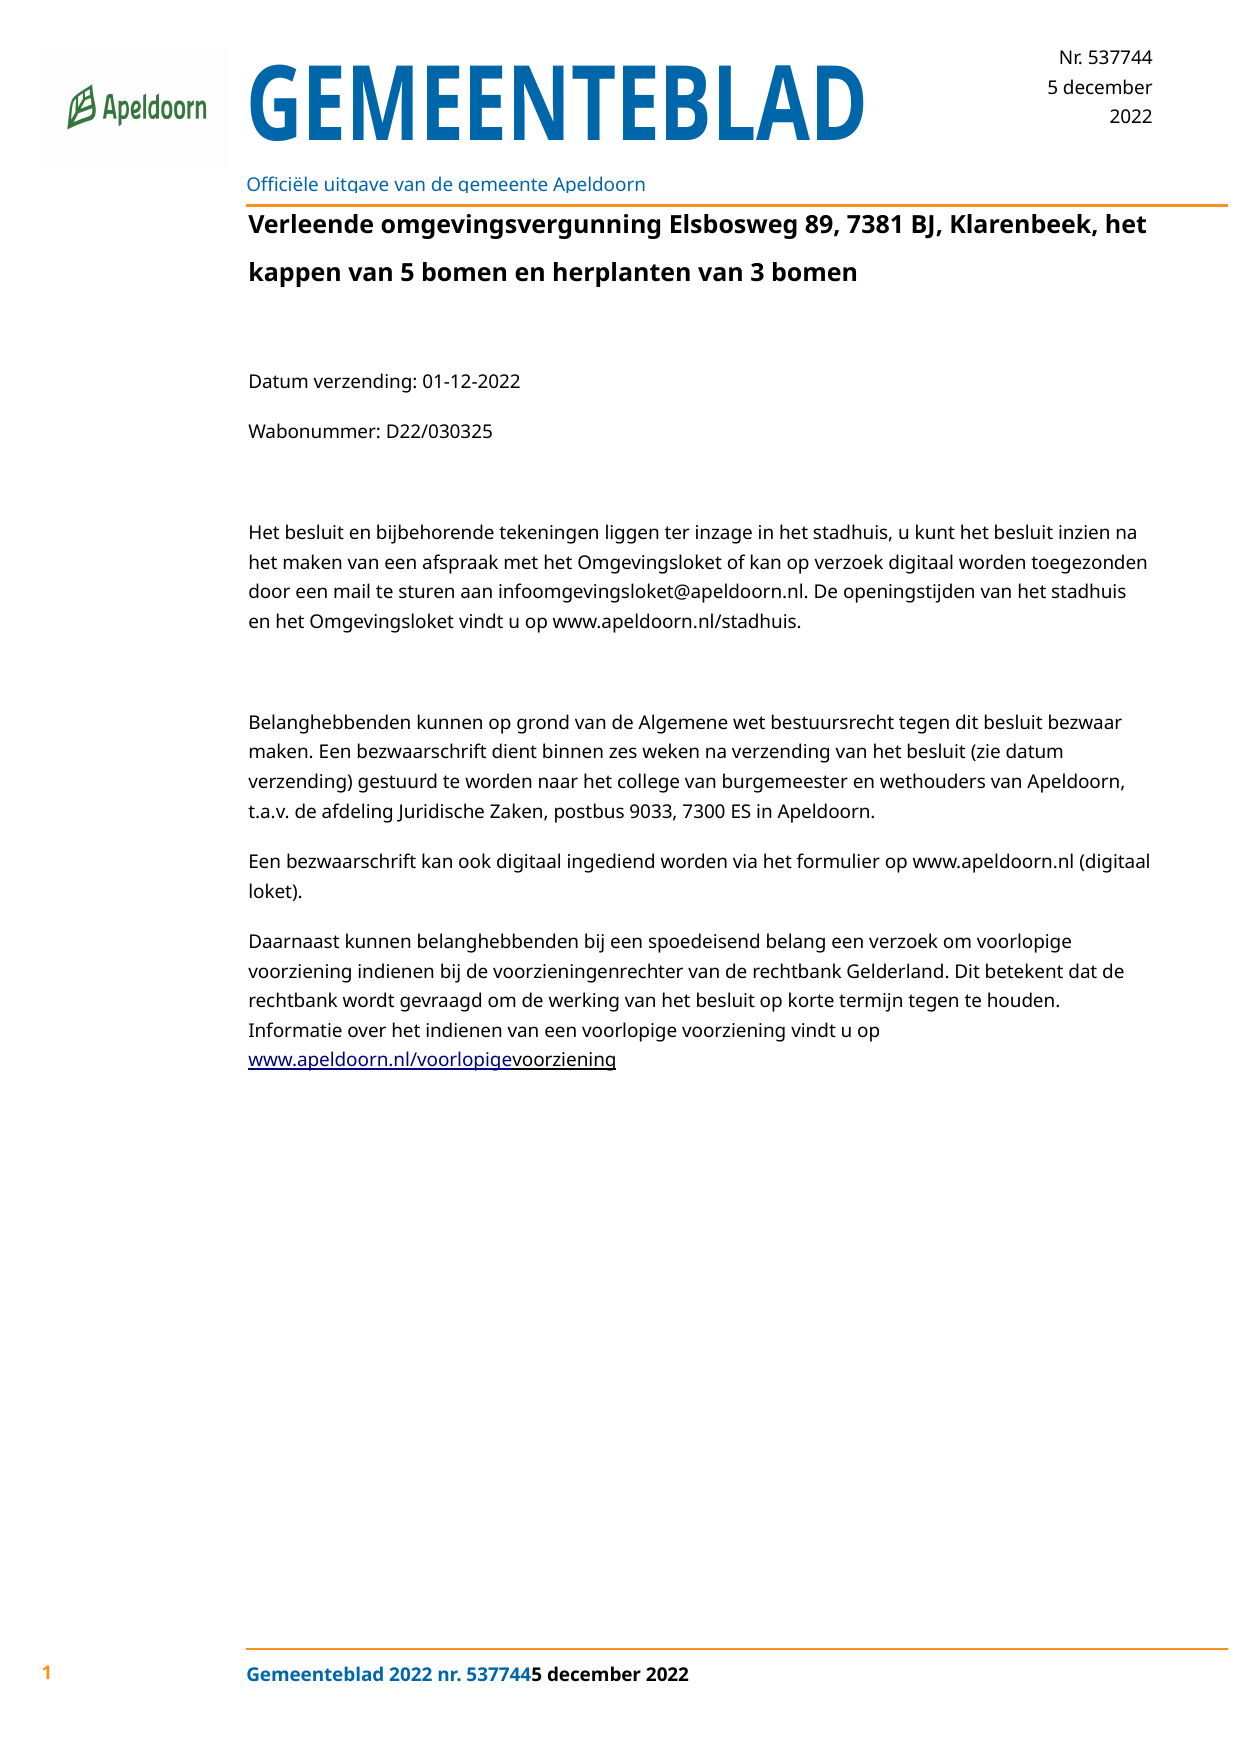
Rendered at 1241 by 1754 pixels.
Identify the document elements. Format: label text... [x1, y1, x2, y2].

text Wabonummer: D22/030325 [248, 419, 1152, 444]
picture [41, 47, 231, 172]
text Een bezwaarschrift kan ook digitaal ingediend worden via het formulier op www.apeldoorn.nl (digitaal loket). [248, 848, 1152, 904]
text Belanghebbenden kunnen op grond van de Algemene wet bestuursrecht tegen dit besluit bezwaar maken. Een bezwaarschrift dient binnen zes weken na verzending van het besluit (zie datum verzending) gestuurd te worden naar het college van burgemeester en wethouders van Apeldoorn, t.a.v. de afdeling Juridische Zaken, postbus 9033, 7300 ES in Apeldoorn. [248, 709, 1152, 824]
text Daarnaast kunnen belanghebbenden bij een spoedeisend belang een verzoek om voorlopige voorziening indienen bij de voorzieningenrechter van de rechtbank Gelderland. Dit betekent dat de rechtbank wordt gevraagd om de werking van het besluit op korte termijn tegen te houden. Informatie over het indienen van een voorlopige voorziening vindt u op www.apeldoorn.nl/voorlopigevoorziening [248, 928, 1152, 1072]
text Datum verzending: 01-12-2022 [248, 368, 1152, 394]
text Het besluit en bijbehorende tekeningen liggen ter inzage in het stadhuis, u kunt het besluit inzien na het maken van een afspraak met het Omgevingsloket of kan op verzoek digitaal worden toegezonden door een mail te sturen aan infoomgevingsloket@apeldoorn.nl. De openingstijden van het stadhuis en het Omgevingsloket vindt u op www.apeldoorn.nl/stadhuis. [248, 519, 1152, 634]
text Verleende omgevingsvergunning Elsbosweg 89, 7381 BJ, Klarenbeek, het kappen van 5 bomen en herplanten van 3 bomen [248, 207, 1152, 288]
